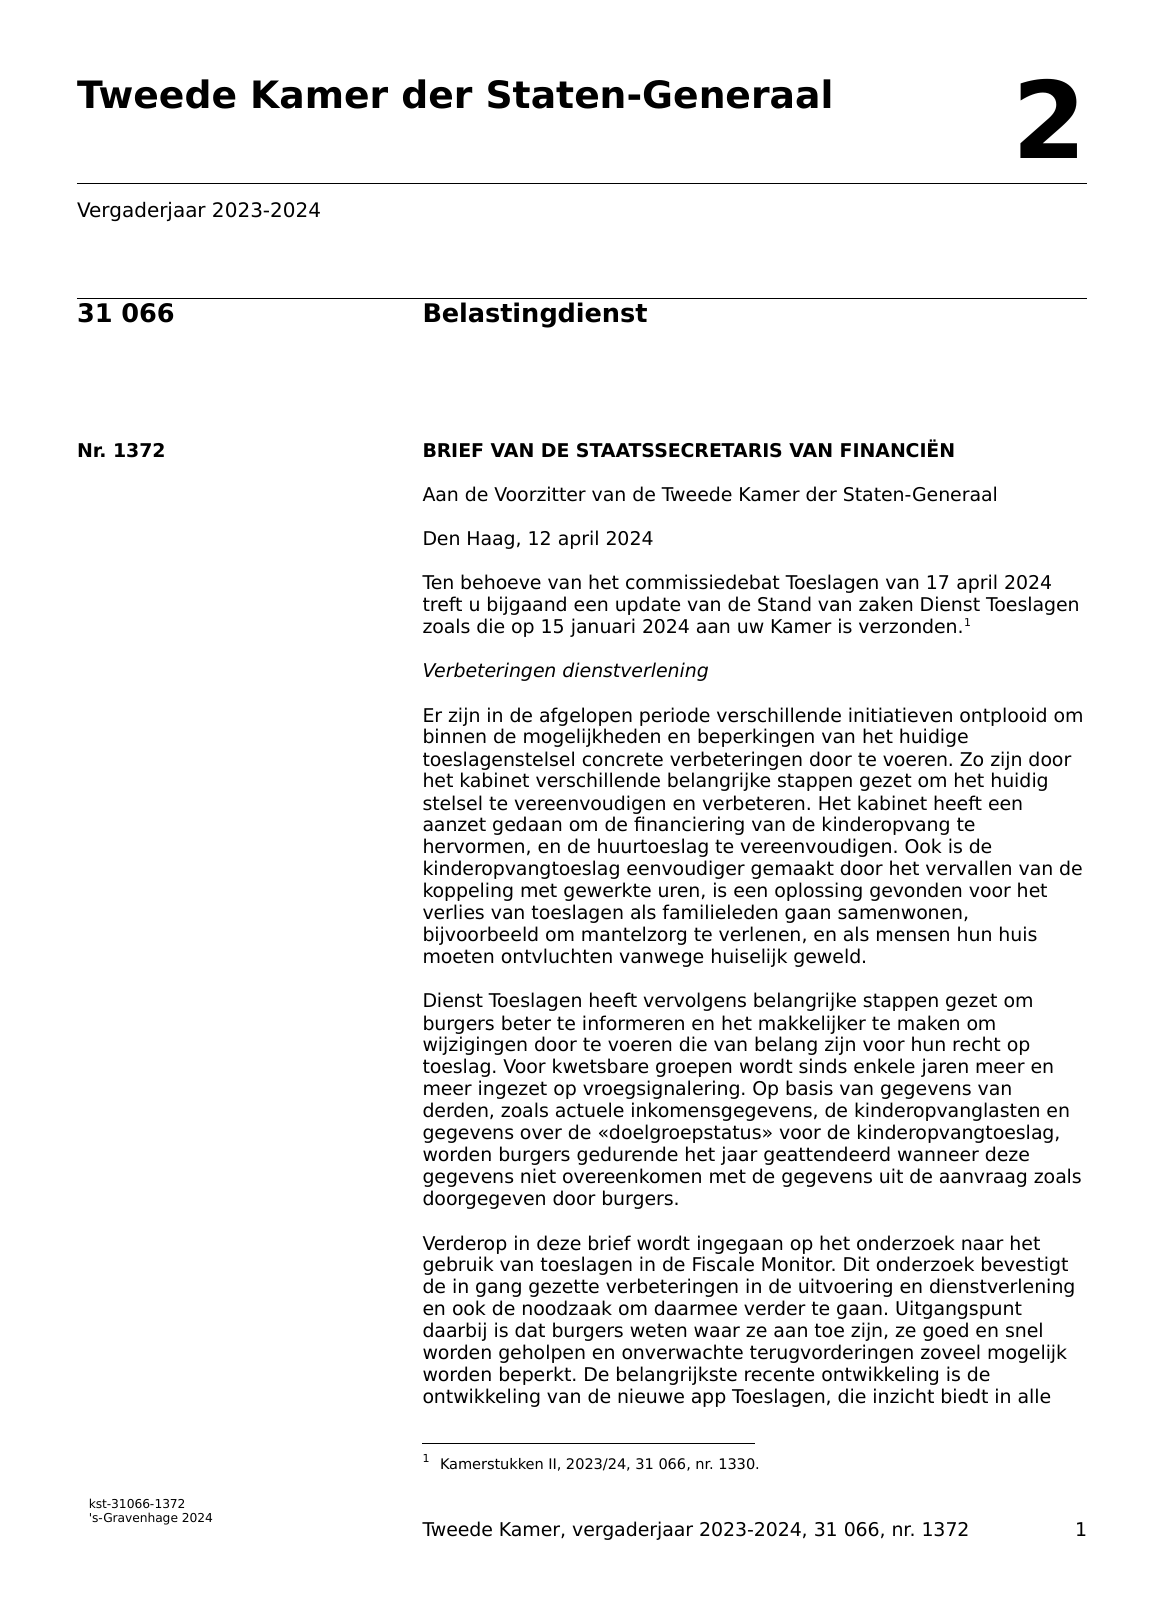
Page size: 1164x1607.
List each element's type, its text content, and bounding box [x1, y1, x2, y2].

text Er zijn in de afgelopen periode verschillende initiatieven ontplooid om binnen de mogelijkheden en beperkingen van het huidige toeslagenstelsel concrete verbeteringen door te voeren. Zo zijn door het kabinet verschillende belangrijke stappen gezet om het huidig stelsel te vereenvoudigen en verbeteren. Het kabinet heeft een aanzet gedaan om de financiering van de kinderopvang te hervormen, en de huurtoeslag te vereenvoudigen. Ook is de kinderopvangtoeslag eenvoudiger gemaakt door het vervallen van de koppeling met gewerkte uren, is een oplossing gevonden voor het verlies van toeslagen als familieleden gaan samenwonen, bijvoorbeeld om mantelzorg te verlenen, en als mensen hun huis moeten ontvluchten vanwege huiselijk geweld. [422, 704, 1087, 968]
text Den Haag, 12 april 2024 [422, 528, 1087, 550]
text Aan de Voorzitter van de Tweede Kamer der Staten-Generaal [422, 484, 1087, 506]
subtitle 31 066 Belastingdienst [77, 299, 1087, 329]
table_header 2 [886, 59, 1087, 183]
text kst-31066-1372 [88, 1497, 323, 1511]
text Dienst Toeslagen heeft vervolgens belangrijke stappen gezet om burgers beter te informeren en het makkelijker te maken om wijzigingen door te voeren die van belang zijn voor hun recht op toeslag. Voor kwetsbare groepen wordt sinds enkele jaren meer en meer ingezet op vroegsignalering. Op basis van gegevens van derden, zoals actuele inkomensgegevens, de kinderopvanglasten en gegevens over de «doelgroepstatus» voor de kinderopvangtoeslag, worden burgers gedurende het jaar geattendeerd wanneer deze gegevens niet overeenkomen met de gegevens uit de aanvraag zoals doorgegeven door burgers. [422, 990, 1087, 1210]
table_cell Vergaderjaar 2023-2024 [77, 184, 1087, 298]
text Verderop in deze brief wordt ingegaan op het onderzoek naar het gebruik van toeslagen in de Fiscale Monitor. Dit onderzoek bevestigt de in gang gezette verbeteringen in de uitvoering en dienstverlening en ook de noodzaak om daarmee verder te gaan. Uitgangspunt daarbij is dat burgers weten waar ze aan toe zijn, ze goed en snel worden geholpen en onverwachte terugvorderingen zoveel mogelijk worden beperkt. De belangrijkste recente ontwikkeling is de ontwikkeling van de nieuwe app Toeslagen, die inzicht biedt in alle [422, 1232, 1087, 1408]
text 's-Gravenhage 2024 [88, 1511, 323, 1525]
text Ten behoeve van het commissiedebat Toeslagen van 17 april 2024 treft u bijgaand een update van de Stand van zaken Dienst Toeslagen zoals die op 15 januari 2024 aan uw Kamer is verzonden. [422, 572, 1087, 638]
table_header Tweede Kamer der Staten-Generaal [77, 59, 886, 183]
subtitle Verbeteringen dienstverlening [422, 660, 1087, 682]
subtitle Nr. 1372 BRIEF VAN DE STAATSSECRETARIS VAN FINANCIËN [77, 440, 1087, 462]
text Kamerstukken II, 2023/24, 31 066, nr. 1330. [422, 1452, 1087, 1474]
